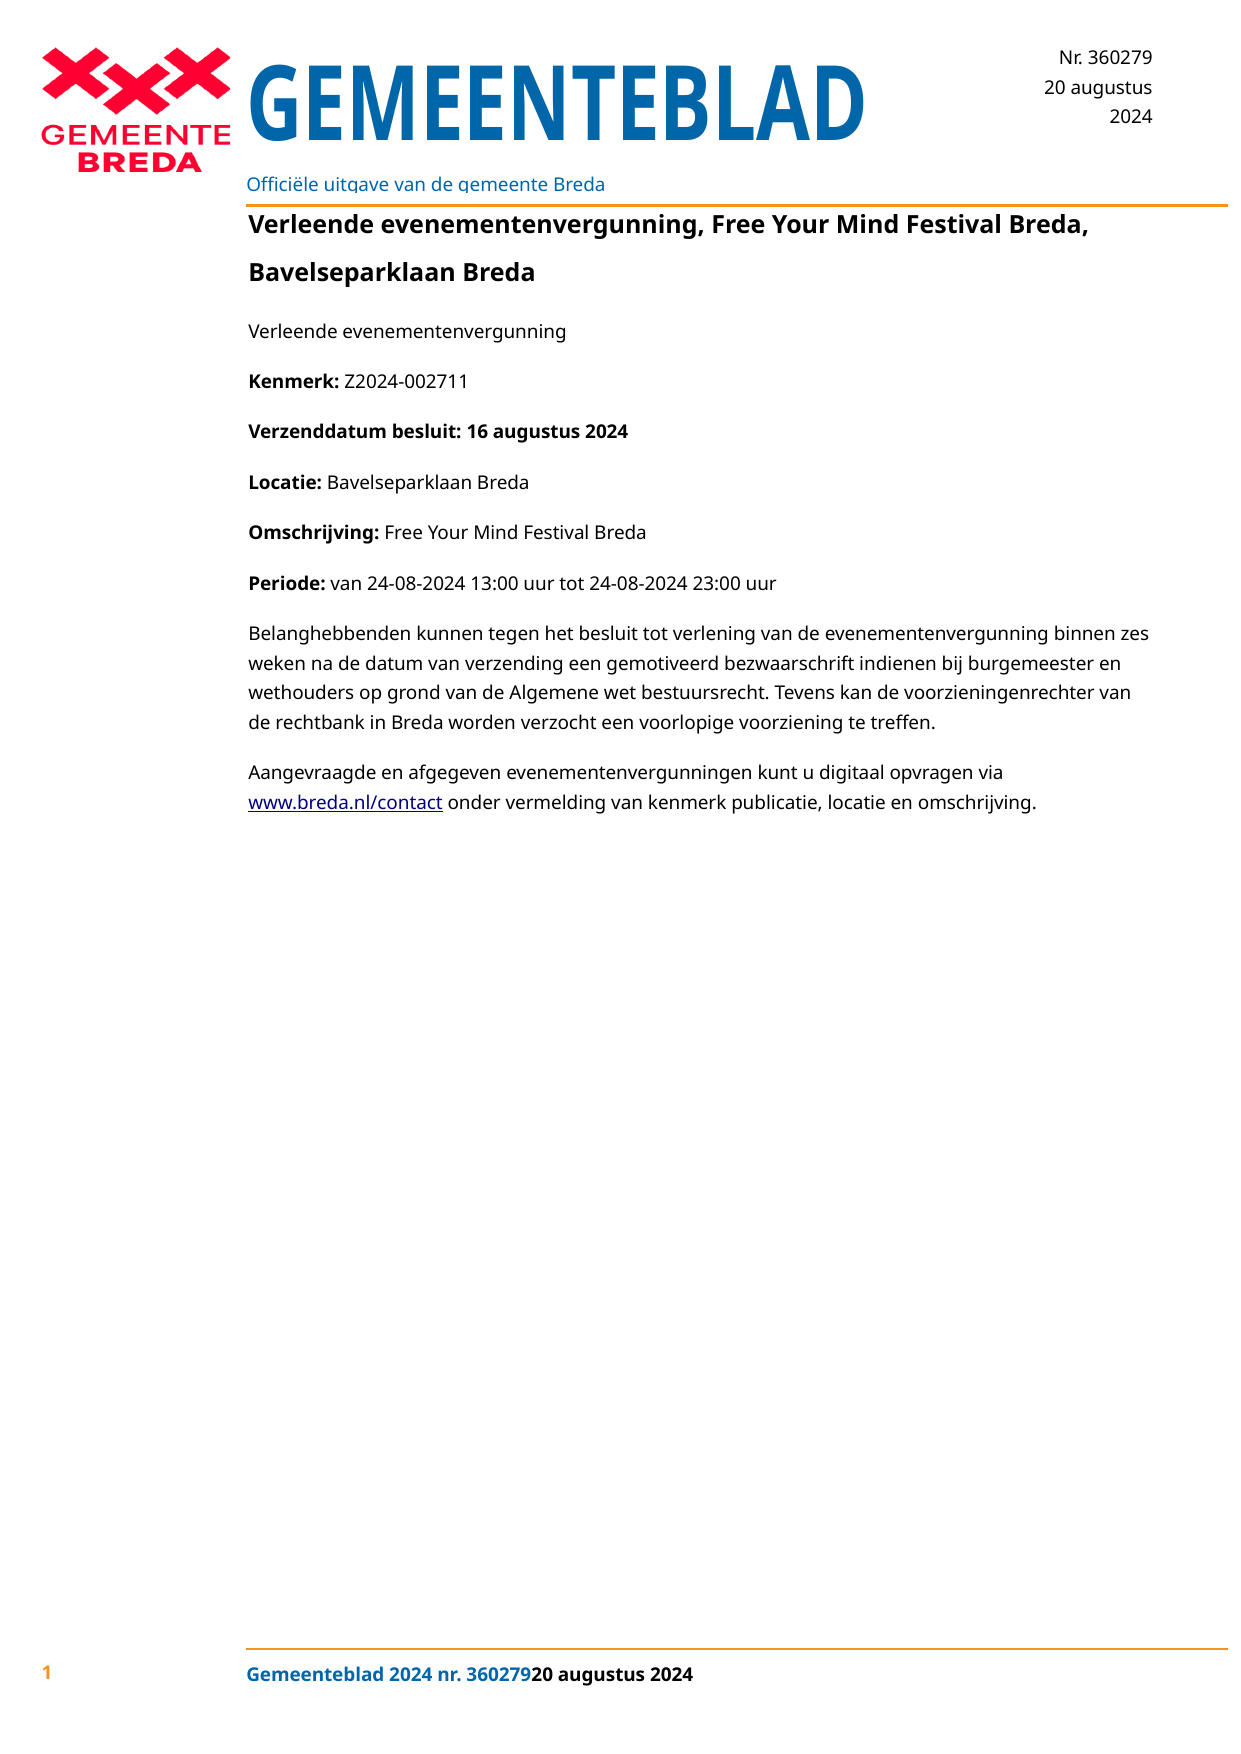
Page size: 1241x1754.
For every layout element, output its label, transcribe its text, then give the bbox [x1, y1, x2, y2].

text Omschrijving: Free Your Mind Festival Breda [248, 519, 1152, 545]
text Belanghebbenden kunnen tegen het besluit tot verlening van de evenementenvergunning binnen zes weken na de datum van verzending een gemotiveerd bezwaarschrift indienen bij burgemeester en wethouders op grond van de Algemene wet bestuursrecht. Tevens kan de voorzieningenrechter van de rechtbank in Breda worden verzocht een voorlopige voorziening te treffen. [248, 620, 1152, 735]
picture [41, 47, 231, 172]
text Periode: van 24-08-2024 13:00 uur tot 24-08-2024 23:00 uur [248, 570, 1152, 596]
text Aangevraagde en afgegeven evenementenvergunningen kunt u digitaal opvragen via www.breda.nl/contact onder vermelding van kenmerk publicatie, locatie en omschrijving. [248, 759, 1152, 815]
text Kenmerk: Z2024-002711 [248, 368, 1152, 394]
text Verleende evenementenvergunning [248, 318, 1152, 344]
text Verleende evenementenvergunning, Free Your Mind Festival Breda, Bavelseparklaan Breda [248, 207, 1152, 288]
text Locatie: Bavelseparklaan Breda [248, 469, 1152, 495]
text Verzenddatum besluit: 16 augustus 2024 [248, 419, 1152, 444]
